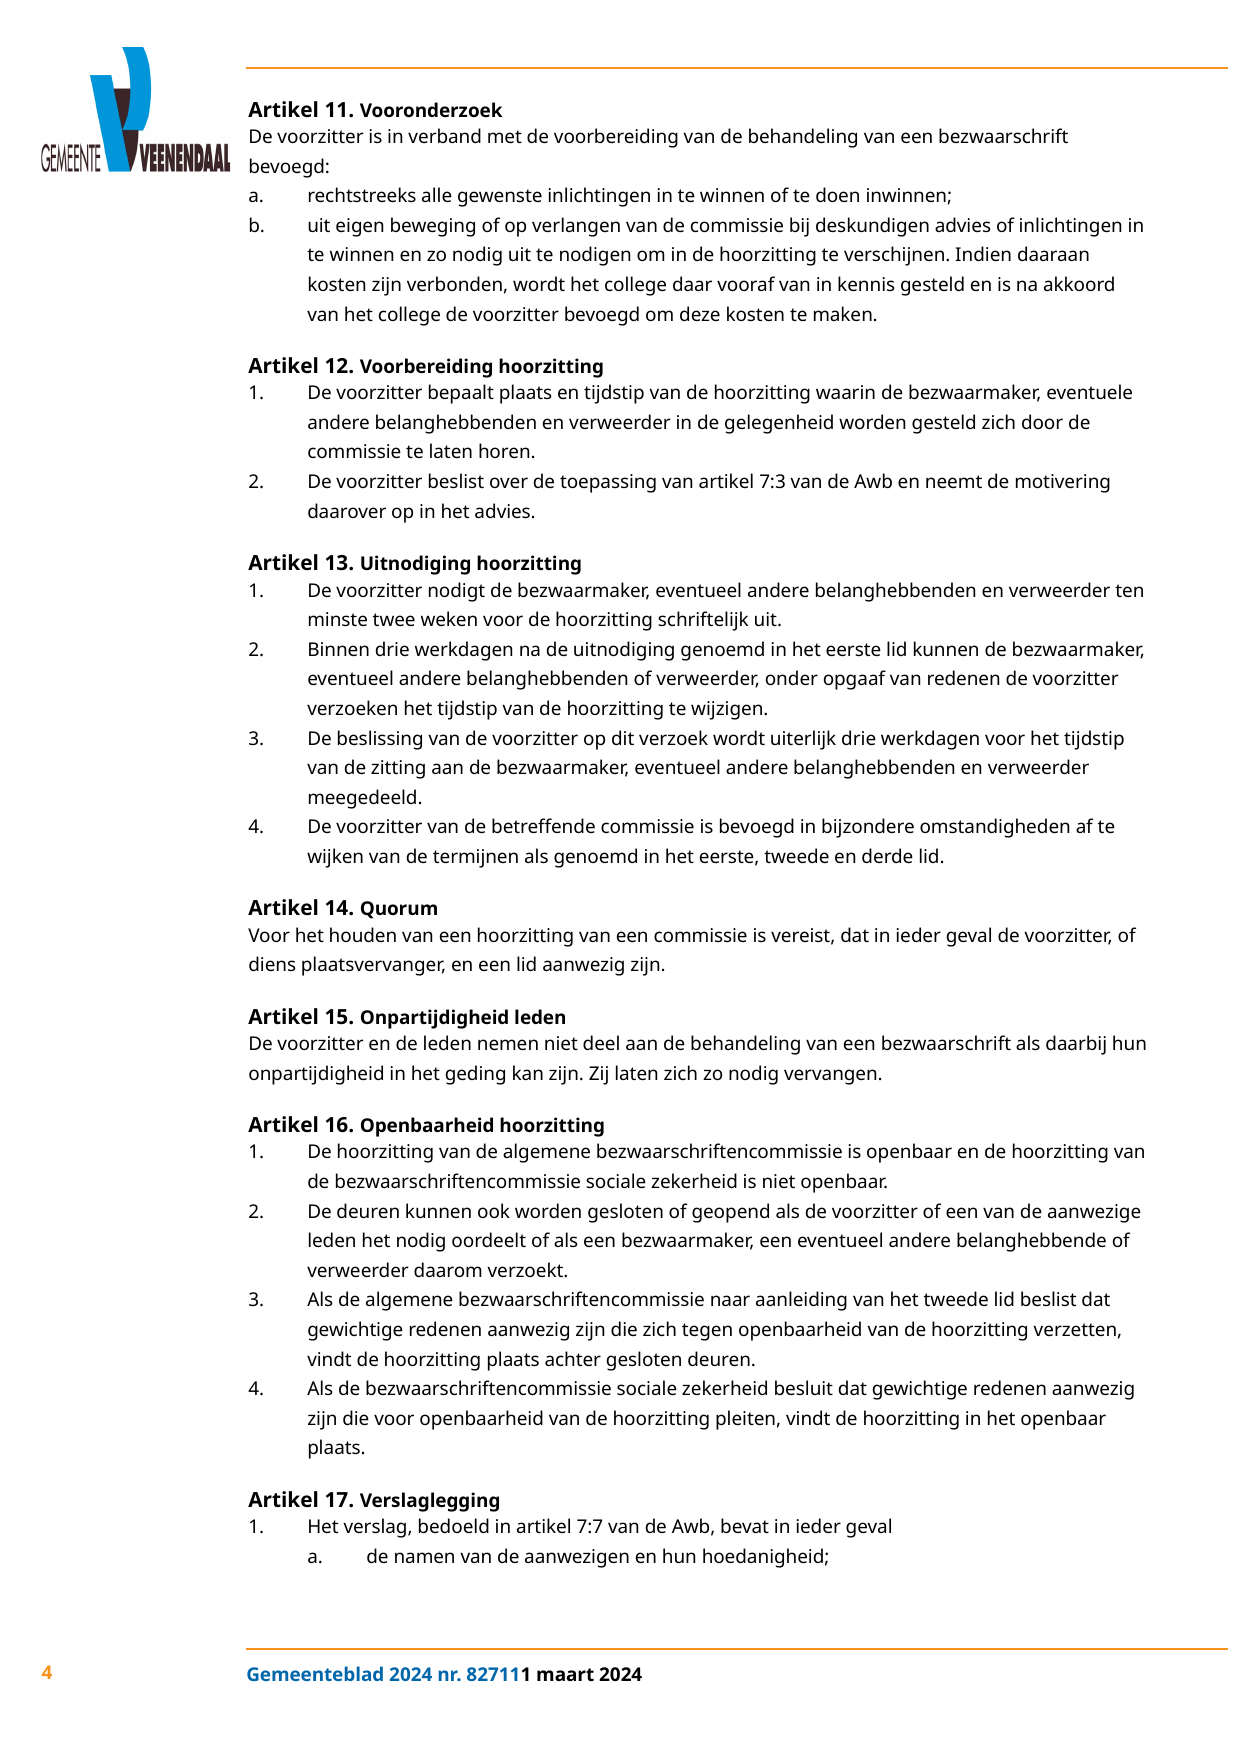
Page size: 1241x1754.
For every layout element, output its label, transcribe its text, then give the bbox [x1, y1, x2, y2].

list De voorzitter van de betreffende commissie is bevoegd in bijzondere omstandigheden af te wijken van de termijnen als genoemd in het eerste, tweede en derde lid. [248, 813, 1152, 869]
text Voor het houden van een hoorzitting van een commissie is vereist, dat in ieder geval de voorzitter, of diens plaatsvervanger, en een lid aanwezig zijn. [248, 922, 1152, 977]
text Artikel 16. Openbaarheid hoorzitting [248, 1110, 1152, 1139]
list Als de algemene bezwaarschriftencommissie naar aanleiding van het tweede lid beslist dat gewichtige redenen aanwezig zijn die zich tegen openbaarheid van de hoorzitting verzetten, vindt de hoorzitting plaats achter gesloten deuren. [248, 1287, 1152, 1372]
list uit eigen beweging of op verlangen van de commissie bij deskundigen advies of inlichtingen in te winnen en zo nodig uit te nodigen om in de hoorzitting te verschijnen. Indien daaraan kosten zijn verbonden, wordt het college daar vooraf van in kennis gesteld en is na akkoord van het college de voorzitter bevoegd om deze kosten te maken. [248, 212, 1152, 326]
text Artikel 17. Verslaglegging [248, 1485, 1152, 1513]
list De voorzitter beslist over de toepassing van artikel 7:3 van de Awb en neemt de motivering daarover op in het advies. [248, 468, 1152, 524]
text Artikel 12. Voorbereiding hoorzitting [248, 351, 1152, 379]
list Binnen drie werkdagen na de uitnodiging genoemd in het eerste lid kunnen de bezwaarmaker, eventueel andere belanghebbenden of verweerder, onder opgaaf van redenen de voorzitter verzoeken het tijdstip van de hoorzitting te wijzigen. [248, 636, 1152, 721]
text De voorzitter en de leden nemen niet deel aan de behandeling van een bezwaarschrift als daarbij hun onpartijdigheid in het geding kan zijn. Zij laten zich zo nodig vervangen. [248, 1030, 1152, 1086]
list rechtstreeks alle gewenste inlichtingen in te winnen of te doen inwinnen; [248, 182, 1152, 208]
text Artikel 11. Vooronderzoek [248, 95, 1152, 123]
picture [123, 47, 231, 172]
list Als de bezwaarschriftencommissie sociale zekerheid besluit dat gewichtige redenen aanwezig zijn die voor openbaarheid van de hoorzitting pleiten, vindt de hoorzitting in het openbaar plaats. [248, 1375, 1152, 1460]
list De beslissing van de voorzitter op dit verzoek wordt uiterlijk drie werkdagen voor het tijdstip van de zitting aan de bezwaarmaker, eventueel andere belanghebbenden en verweerder meegedeeld. [248, 725, 1152, 809]
list De voorzitter nodigt de bezwaarmaker, eventueel andere belanghebbenden en verweerder ten minste twee weken voor de hoorzitting schriftelijk uit. [248, 577, 1152, 632]
list de namen van de aanwezigen en hun hoedanigheid; [307, 1543, 1152, 1569]
list De deuren kunnen ook worden gesloten of geopend als de voorzitter of een van de aanwezige leden het nodig oordeelt of als een bezwaarmaker, een eventueel andere belanghebbende of verweerder daarom verzoekt. [248, 1198, 1152, 1283]
picture [41, 47, 130, 172]
list Het verslag, bedoeld in artikel 7:7 van de Awb, bevat in ieder geval [248, 1513, 1152, 1539]
list De voorzitter bepaalt plaats en tijdstip van de hoorzitting waarin de bezwaarmaker, eventuele andere belanghebbenden en verweerder in de gelegenheid worden gesteld zich door de commissie te laten horen. [248, 379, 1152, 464]
text Artikel 13. Uitnodiging hoorzitting [248, 548, 1152, 577]
text Artikel 14. Quorum [248, 893, 1152, 922]
text De voorzitter is in verband met de voorbereiding van de behandeling van een bezwaarschrift bevoegd: [248, 123, 1152, 178]
text Artikel 15. Onpartijdigheid leden [248, 1002, 1152, 1030]
list De hoorzitting van de algemene bezwaarschriftencommissie is openbaar en de hoorzitting van de bezwaarschriftencommissie sociale zekerheid is niet openbaar. [248, 1139, 1152, 1194]
